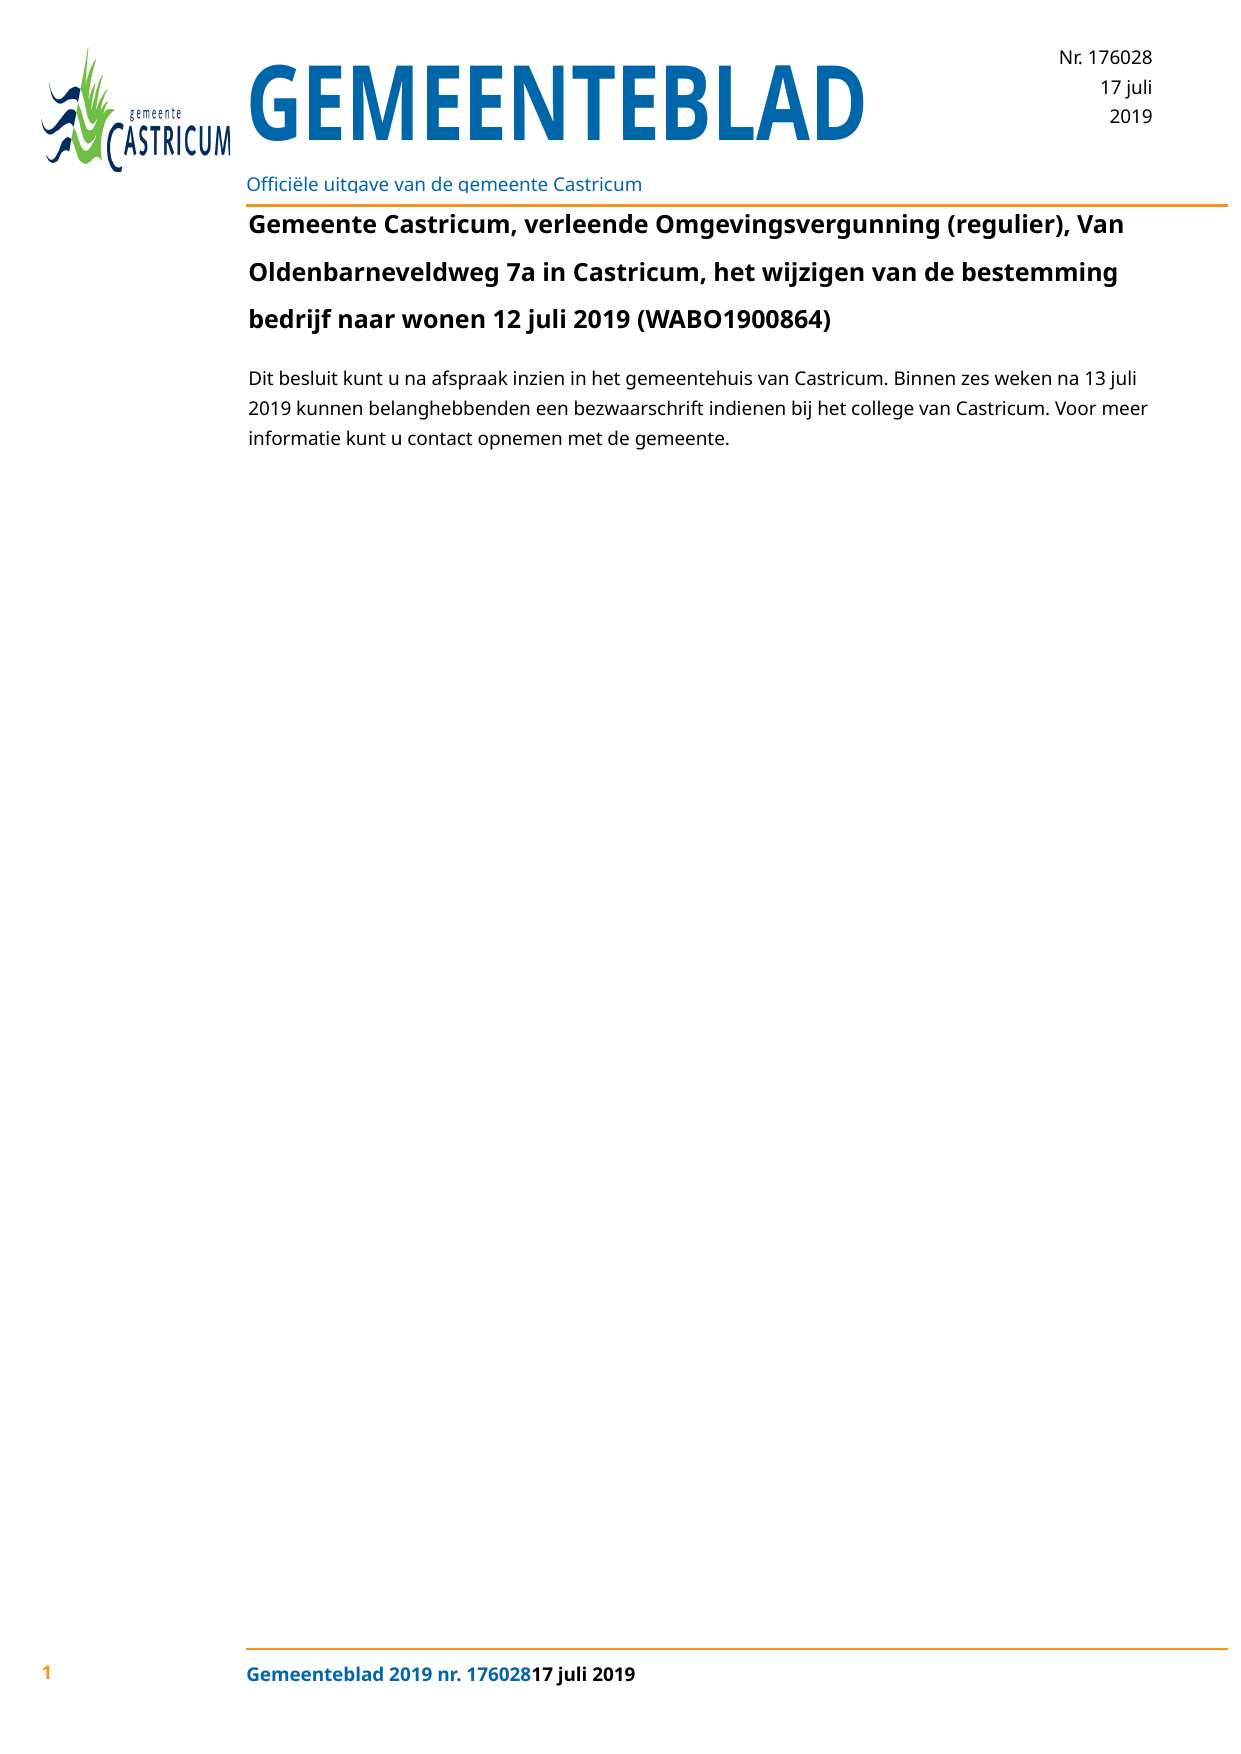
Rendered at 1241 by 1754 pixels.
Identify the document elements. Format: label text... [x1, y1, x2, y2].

picture [41, 47, 231, 172]
text Dit besluit kunt u na afspraak inzien in het gemeentehuis van Castricum. Binnen zes weken na 13 juli 2019 kunnen belanghebbenden een bezwaarschrift indienen bij het college van Castricum. Voor meer informatie kunt u contact opnemen met de gemeente. [248, 366, 1152, 450]
text Gemeente Castricum, verleende Omgevingsvergunning (regulier), Van Oldenbarneveldweg 7a in Castricum, het wijzigen van de bestemming bedrijf naar wonen 12 juli 2019 (WABO1900864) [248, 207, 1152, 336]
